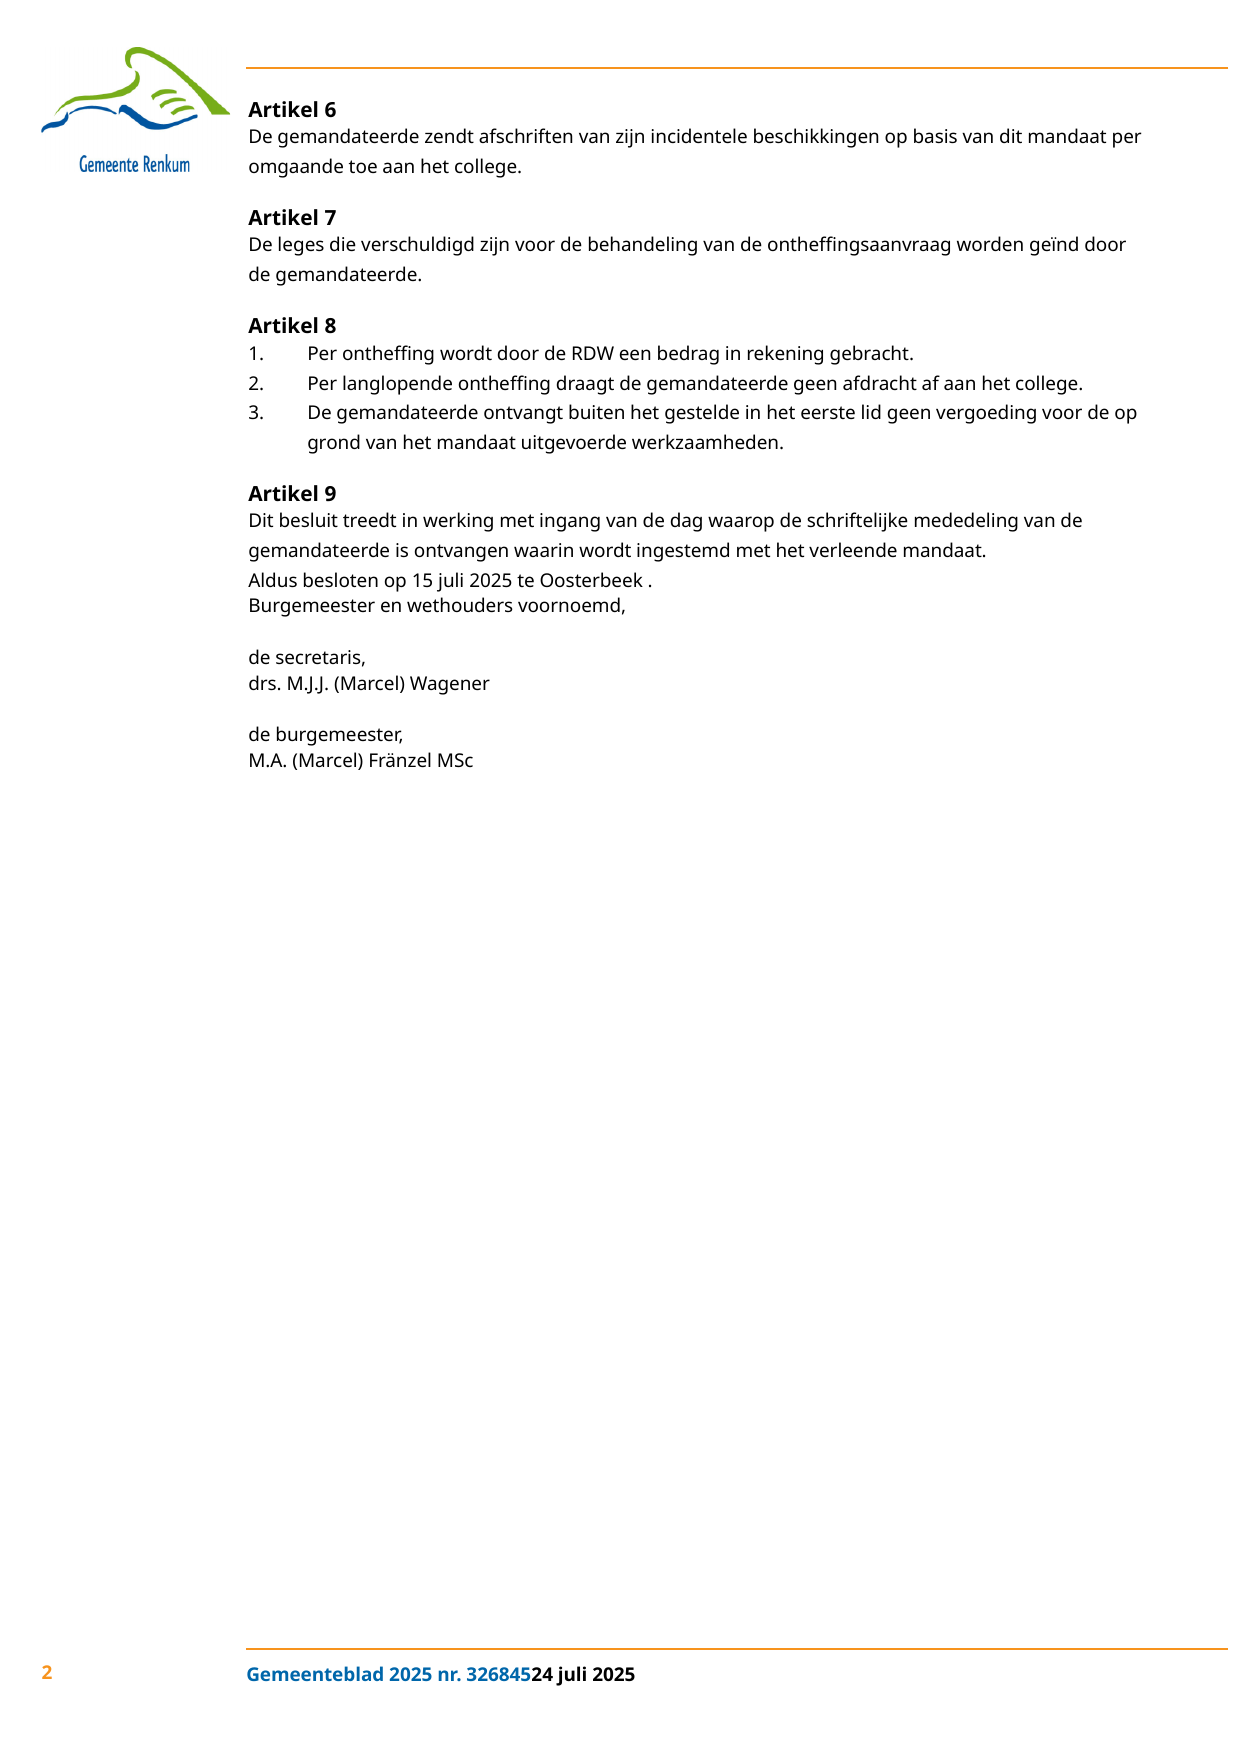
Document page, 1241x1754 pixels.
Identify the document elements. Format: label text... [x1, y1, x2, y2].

text Aldus besloten op 15 juli 2025 te Oosterbeek . [248, 567, 1152, 593]
text Dit besluit treedt in werking met ingang van de dag waarop de schriftelijke mededeling van de gemandateerde is ontvangen waarin wordt ingestemd met het verleende mandaat. [248, 508, 1152, 563]
text Burgemeester en wethouders voornoemd, [248, 593, 1152, 618]
text M.A. (Marcel) Fränzel MSc [248, 747, 1152, 773]
text Artikel 9 [248, 479, 1152, 508]
list Per ontheffing wordt door de RDW een bedrag in rekening gebracht. [248, 340, 1152, 366]
picture [41, 47, 231, 172]
list De gemandateerde ontvangt buiten het gestelde in het eerste lid geen vergoeding voor de op grond van het mandaat uitgevoerde werkzaamheden. [248, 399, 1152, 454]
text Artikel 7 [248, 203, 1152, 232]
text De leges die verschuldigd zijn voor de behandeling van de ontheffingsaanvraag worden geïnd door de gemandateerde. [248, 232, 1152, 287]
text de secretaris, [248, 644, 1152, 670]
text de burgemeester, [248, 721, 1152, 747]
text drs. M.J.J. (Marcel) Wagener [248, 670, 1152, 696]
list Per langlopende ontheffing draagt de gemandateerde geen afdracht af aan het college. [248, 370, 1152, 395]
text De gemandateerde zendt afschriften van zijn incidentele beschikkingen op basis van dit mandaat per omgaande toe aan het college. [248, 123, 1152, 178]
text Artikel 8 [248, 312, 1152, 340]
text Artikel 6 [248, 95, 1152, 123]
